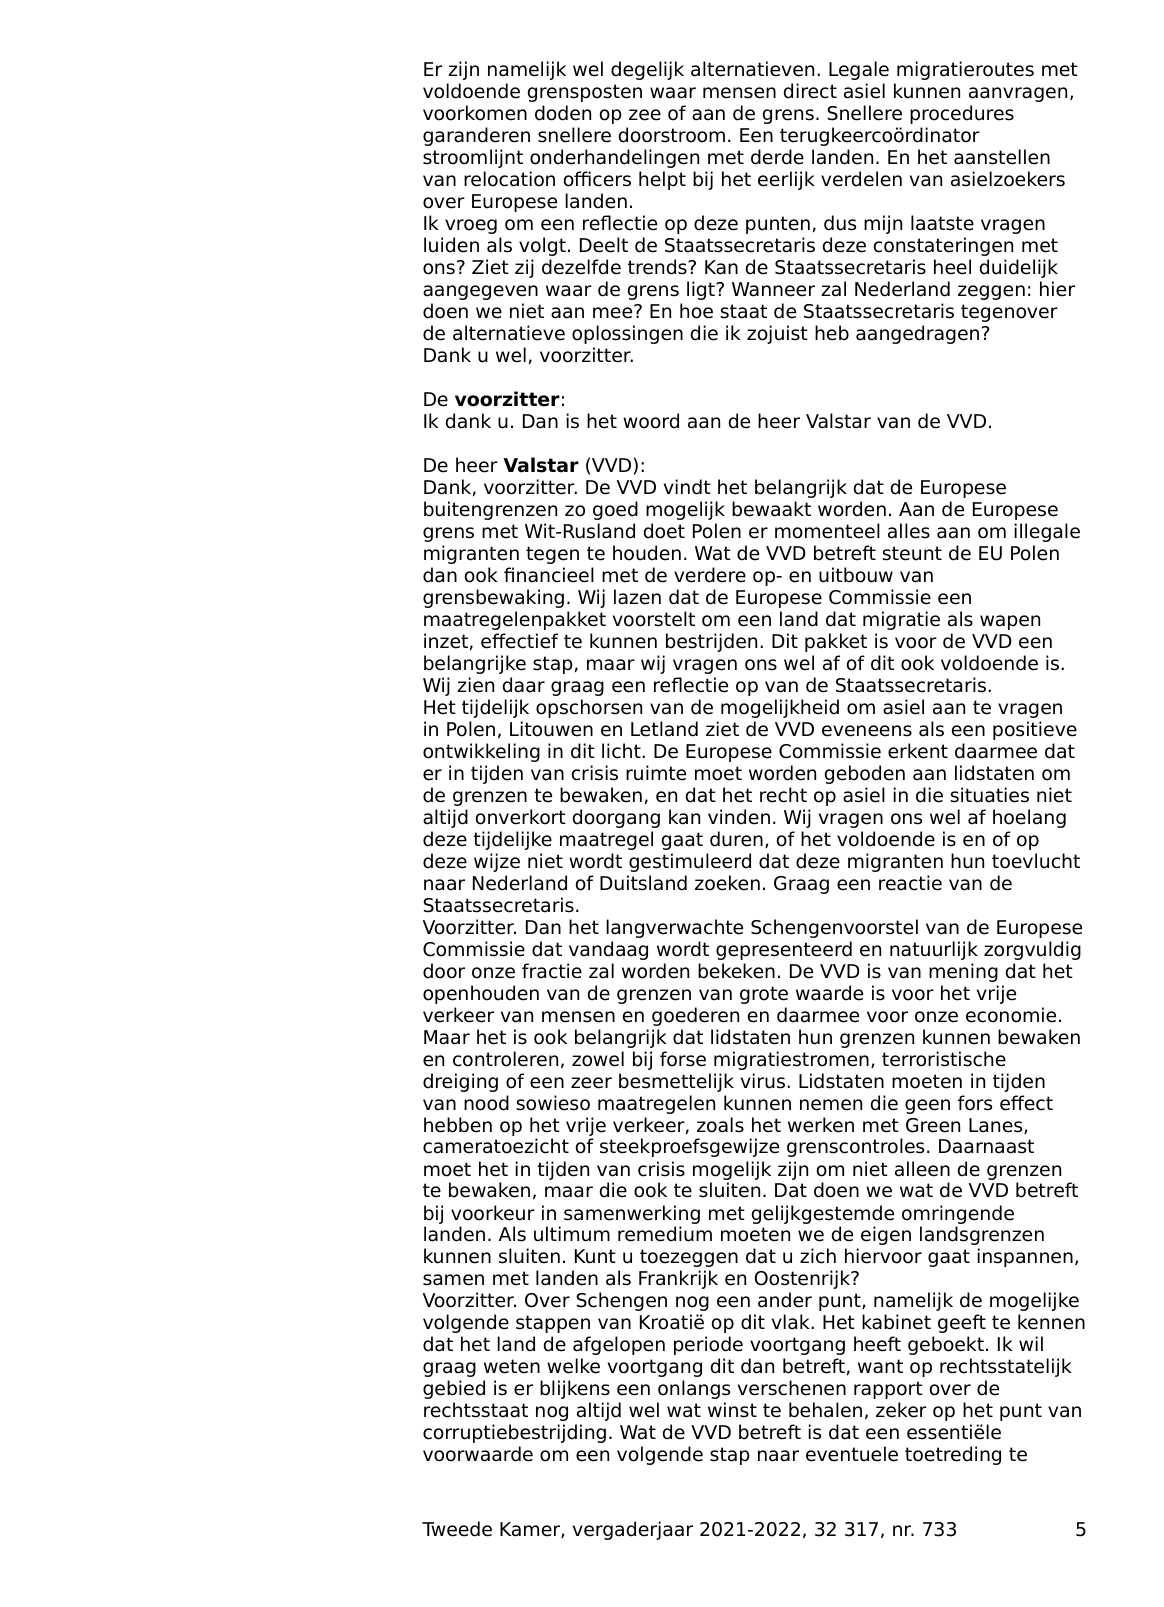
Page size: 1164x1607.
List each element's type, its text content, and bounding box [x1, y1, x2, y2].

text Dank, voorzitter. De VVD vindt het belangrijk dat de Europese buitengrenzen zo goed mogelijk bewaakt worden. Aan de Europese grens met Wit-Rusland doet Polen er momenteel alles aan om illegale migranten tegen te houden. Wat de VVD betreft steunt de EU Polen dan ook financieel met de verdere op- en uitbouw van grensbewaking. Wij lazen dat de Europese Commissie een maatregelenpakket voorstelt om een land dat migratie als wapen inzet, effectief te kunnen bestrijden. Dit pakket is voor de VVD een belangrijke stap, maar wij vragen ons wel af of dit ook voldoende is. Wij zien daar graag een reflectie op van de Staatssecretaris. [422, 477, 1087, 697]
text De voorzitter: [422, 389, 1087, 411]
text Dank u wel, voorzitter. [422, 345, 1087, 367]
text Ik dank u. Dan is het woord aan de heer Valstar van de VVD. [422, 411, 1087, 433]
text Voorzitter. Dan het langverwachte Schengenvoorstel van de Europese Commissie dat vandaag wordt gepresenteerd en natuurlijk zorgvuldig door onze fractie zal worden bekeken. De VVD is van mening dat het openhouden van de grenzen van grote waarde is voor het vrije verkeer van mensen en goederen en daarmee voor onze economie. Maar het is ook belangrijk dat lidstaten hun grenzen kunnen bewaken en controleren, zowel bij forse migratiestromen, terroristische dreiging of een zeer besmettelijk virus. Lidstaten moeten in tijden van nood sowieso maatregelen kunnen nemen die geen fors effect hebben op het vrije verkeer, zoals het werken met Green Lanes, cameratoezicht of steekproefsgewijze grenscontroles. Daarnaast moet het in tijden van crisis mogelijk zijn om niet alleen de grenzen te bewaken, maar die ook te sluiten. Dat doen we wat de VVD betreft bij voorkeur in samenwerking met gelijkgestemde omringende landen. Als ultimum remedium moeten we de eigen landsgrenzen kunnen sluiten. Kunt u toezeggen dat u zich hiervoor gaat inspannen, samen met landen als Frankrijk en Oostenrijk? [422, 917, 1087, 1290]
text Het tijdelijk opschorsen van de mogelijkheid om asiel aan te vragen in Polen, Litouwen en Letland ziet de VVD eveneens als een positieve ontwikkeling in dit licht. De Europese Commissie erkent daarmee dat er in tijden van crisis ruimte moet worden geboden aan lidstaten om de grenzen te bewaken, en dat het recht op asiel in die situaties niet altijd onverkort doorgang kan vinden. Wij vragen ons wel af hoelang deze tijdelijke maatregel gaat duren, of het voldoende is en of op deze wijze niet wordt gestimuleerd dat deze migranten hun toevlucht naar Nederland of Duitsland zoeken. Graag een reactie van de Staatssecretaris. [422, 697, 1087, 917]
text Voorzitter. Over Schengen nog een ander punt, namelijk de mogelijke volgende stappen van Kroatië op dit vlak. Het kabinet geeft te kennen dat het land de afgelopen periode voortgang heeft geboekt. Ik wil graag weten welke voortgang dit dan betreft, want op rechtsstatelijk gebied is er blijkens een onlangs verschenen rapport over de rechtsstaat nog altijd wel wat winst te behalen, zeker op het punt van corruptiebestrijding. Wat de VVD betreft is dat een essentiële voorwaarde om een volgende stap naar eventuele toetreding te [422, 1290, 1087, 1466]
text Ik vroeg om een reflectie op deze punten, dus mijn laatste vragen luiden als volgt. Deelt de Staatssecretaris deze constateringen met ons? Ziet zij dezelfde trends? Kan de Staatssecretaris heel duidelijk aangegeven waar de grens ligt? Wanneer zal Nederland zeggen: hier doen we niet aan mee? En hoe staat de Staatssecretaris tegenover de alternatieve oplossingen die ik zojuist heb aangedragen? [422, 213, 1087, 345]
text Er zijn namelijk wel degelijk alternatieven. Legale migratieroutes met voldoende grensposten waar mensen direct asiel kunnen aanvragen, voorkomen doden op zee of aan de grens. Snellere procedures garanderen snellere doorstroom. Een terugkeercoördinator stroomlijnt onderhandelingen met derde landen. En het aanstellen van relocation officers helpt bij het eerlijk verdelen van asielzoekers over Europese landen. [422, 59, 1087, 213]
text De heer Valstar (VVD): [422, 455, 1087, 477]
